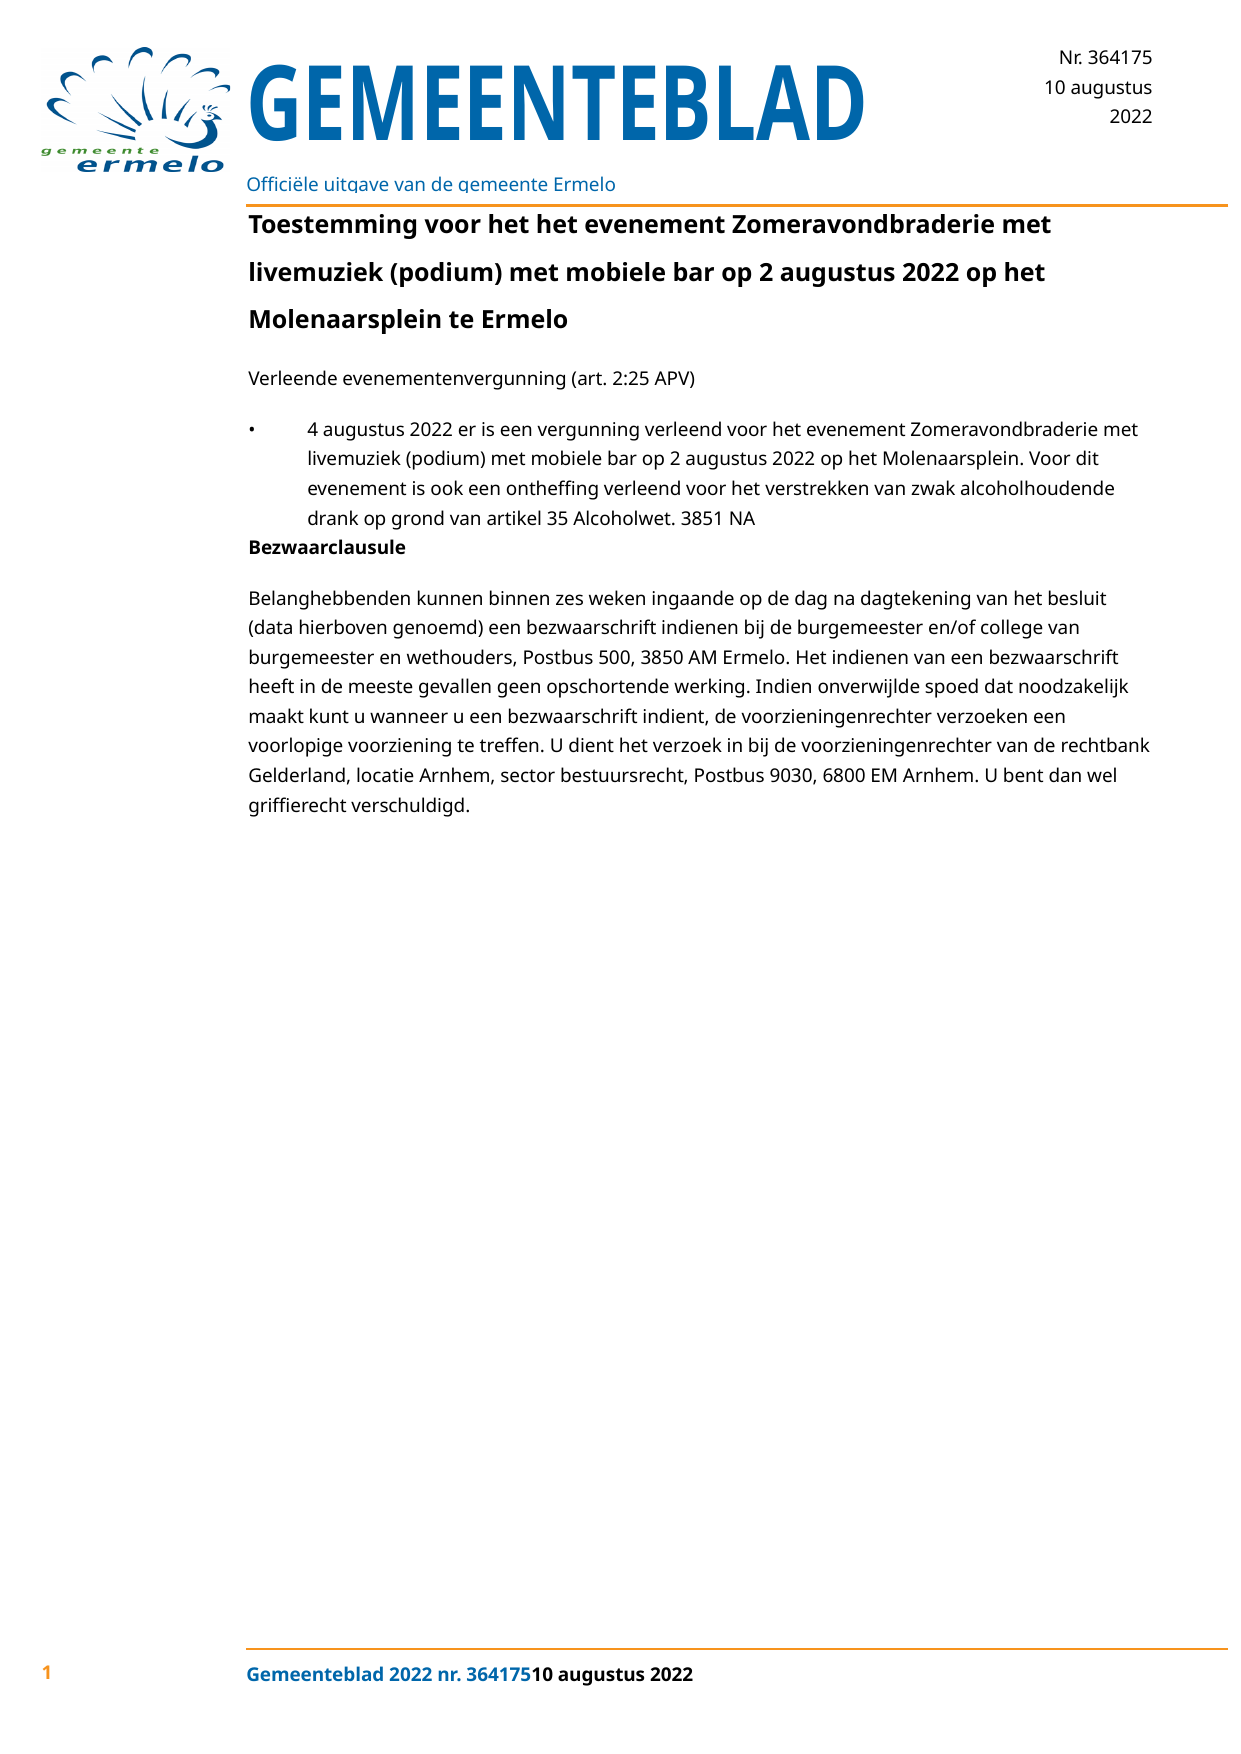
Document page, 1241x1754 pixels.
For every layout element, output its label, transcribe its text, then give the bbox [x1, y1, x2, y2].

text Bezwaarclausule [248, 534, 1152, 560]
picture [41, 47, 231, 172]
list 4 augustus 2022 er is een vergunning verleend voor het evenement Zomeravondbraderie met livemuziek (podium) met mobiele bar op 2 augustus 2022 op het Molenaarsplein. Voor dit evenement is ook een ontheffing verleend voor het verstrekken van zwak alcoholhoudende drank op grond van artikel 35 Alcoholwet. 3851 NA [248, 416, 1152, 530]
text Belanghebbenden kunnen binnen zes weken ingaande op de dag na dagtekening van het besluit (data hierboven genoemd) een bezwaarschrift indienen bij de burgemeester en/of college van burgemeester en wethouders, Postbus 500, 3850 AM Ermelo. Het indienen van een bezwaarschrift heeft in de meeste gevallen geen opschortende werking. Indien onverwijlde spoed dat noodzakelijk maakt kunt u wanneer u een bezwaarschrift indient, de voorzieningenrechter verzoeken een voorlopige voorziening te treffen. U dient het verzoek in bij de voorzieningenrechter van de rechtbank Gelderland, locatie Arnhem, sector bestuursrecht, Postbus 9030, 6800 EM Arnhem. U bent dan wel griffierecht verschuldigd. [248, 585, 1152, 817]
text Toestemming voor het het evenement Zomeravondbraderie met livemuziek (podium) met mobiele bar op 2 augustus 2022 op het Molenaarsplein te Ermelo [248, 207, 1152, 336]
text Verleende evenementenvergunning (art. 2:25 APV) [248, 366, 1152, 391]
